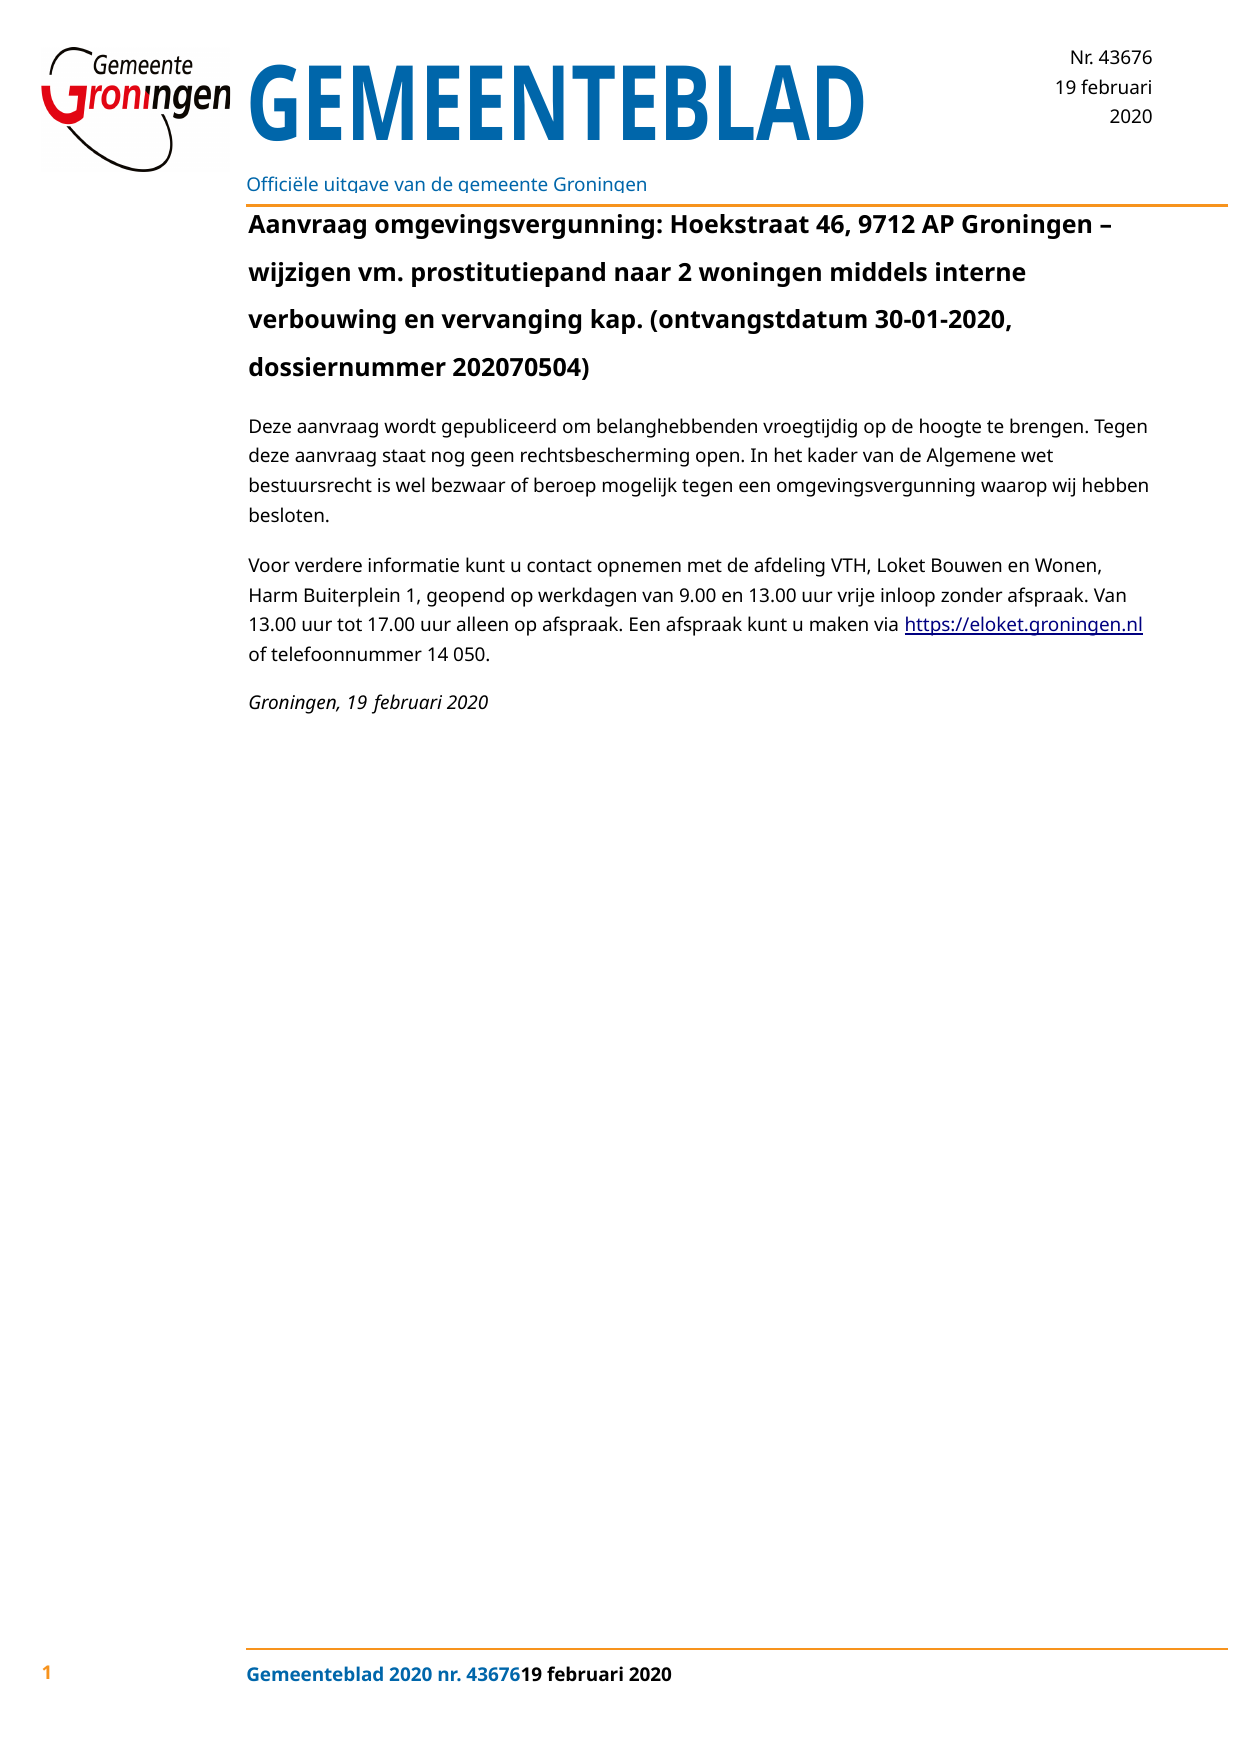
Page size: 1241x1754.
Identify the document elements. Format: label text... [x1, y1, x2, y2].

text Deze aanvraag wordt gepubliceerd om belanghebbenden vroegtijdig op de hoogte te brengen. Tegen deze aanvraag staat nog geen rechtsbescherming open. In het kader van de Algemene wet bestuursrecht is wel bezwaar of beroep mogelijk tegen een omgevingsvergunning waarop wij hebben besloten. [248, 413, 1152, 528]
text Aanvraag omgevingsvergunning: Hoekstraat 46, 9712 AP Groningen – wijzigen vm. prostitutiepand naar 2 woningen middels interne verbouwing en vervanging kap. (ontvangstdatum 30-01-2020, dossiernummer 202070504) [248, 207, 1152, 384]
picture [41, 47, 231, 172]
text Groningen, 19 februari 2020 [248, 689, 1152, 714]
text Voor verdere informatie kunt u contact opnemen met de afdeling VTH, Loket Bouwen en Wonen, Harm Buiterplein 1, geopend op werkdagen van 9.00 en 13.00 uur vrije inloop zonder afspraak. Van 13.00 uur tot 17.00 uur alleen op afspraak. Een afspraak kunt u maken via https://eloket.groningen.nl of telefoonnummer 14 050. [248, 552, 1152, 667]
